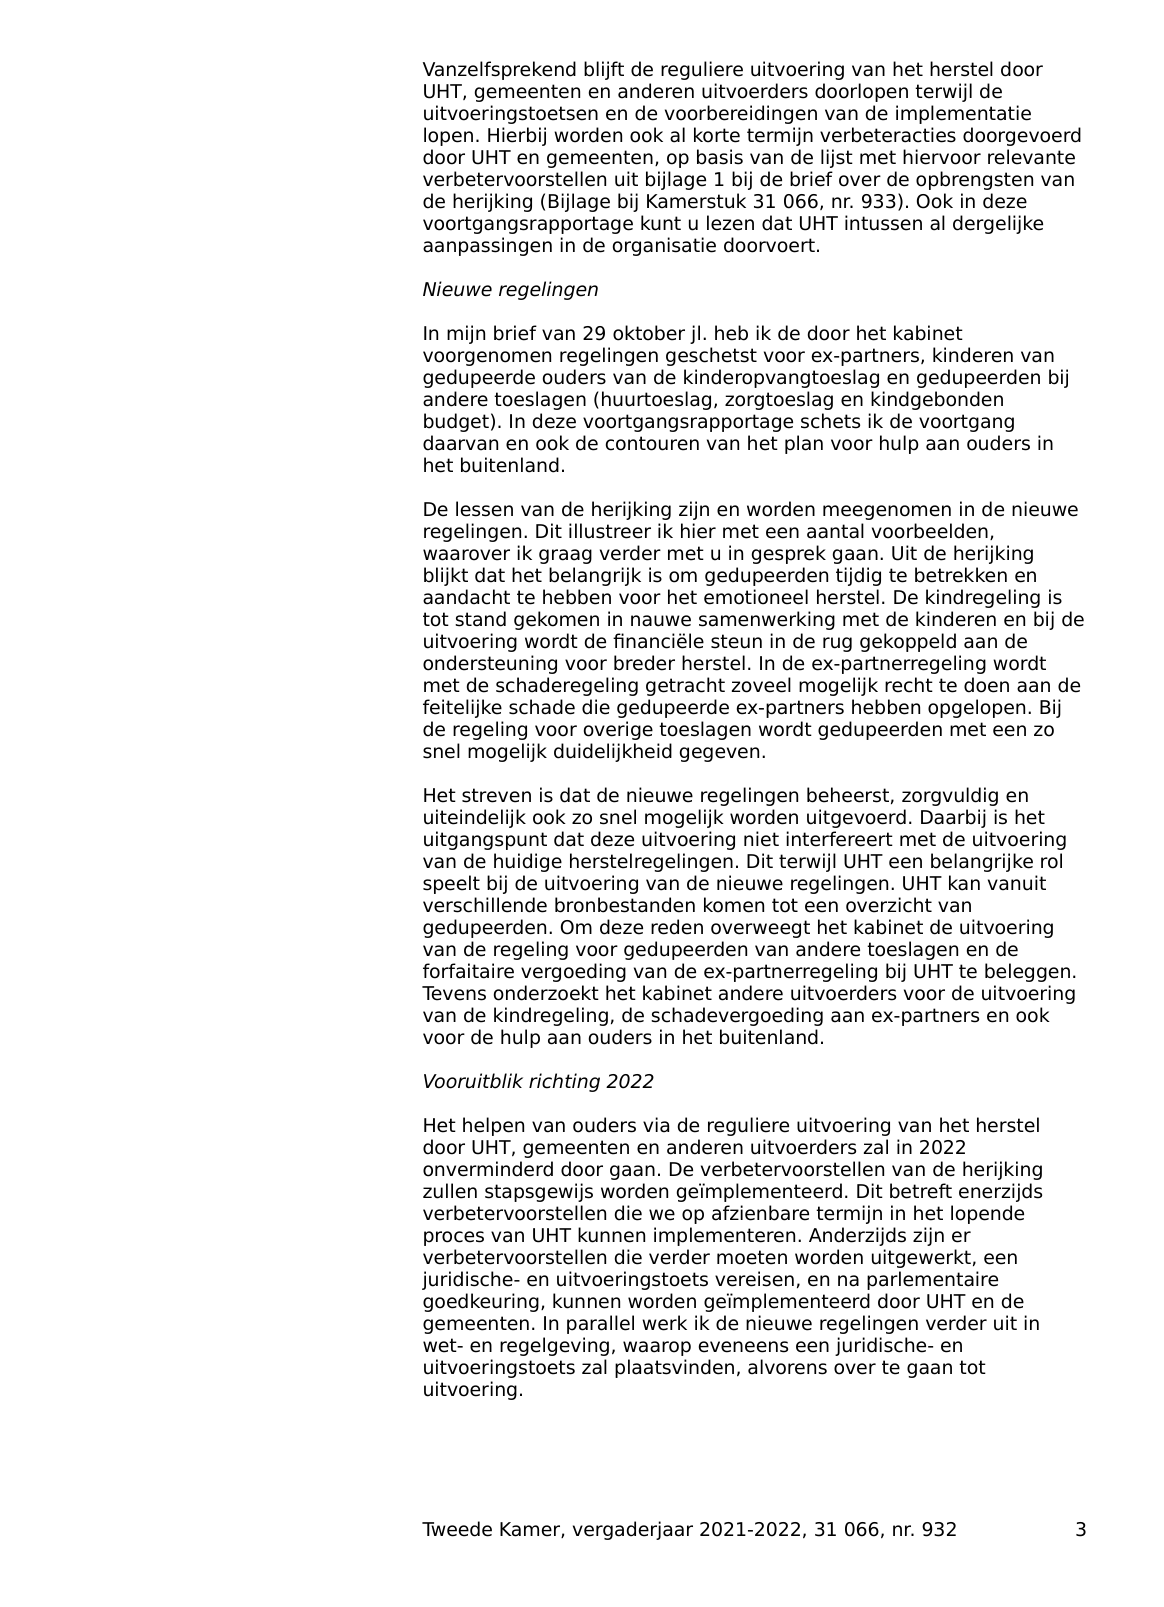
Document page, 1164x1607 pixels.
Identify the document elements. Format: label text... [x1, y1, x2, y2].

text De lessen van de herijking zijn en worden meegenomen in de nieuwe regelingen. Dit illustreer ik hier met een aantal voorbeelden, waarover ik graag verder met u in gesprek gaan. Uit de herijking blijkt dat het belangrijk is om gedupeerden tijdig te betrekken en aandacht te hebben voor het emotioneel herstel. De kindregeling is tot stand gekomen in nauwe samenwerking met de kinderen en bij de uitvoering wordt de financiële steun in de rug gekoppeld aan de ondersteuning voor breder herstel. In de ex-partnerregeling wordt met de schaderegeling getracht zoveel mogelijk recht te doen aan de feitelijke schade die gedupeerde ex-partners hebben opgelopen. Bij de regeling voor overige toeslagen wordt gedupeerden met een zo snel mogelijk duidelijkheid gegeven. [422, 499, 1087, 763]
subtitle Nieuwe regelingen [422, 279, 1087, 301]
text Het helpen van ouders via de reguliere uitvoering van het herstel door UHT, gemeenten en anderen uitvoerders zal in 2022 onverminderd door gaan. De verbetervoorstellen van de herijking zullen stapsgewijs worden geïmplementeerd. Dit betreft enerzijds verbetervoorstellen die we op afzienbare termijn in het lopende proces van UHT kunnen implementeren. Anderzijds zijn er verbetervoorstellen die verder moeten worden uitgewerkt, een juridische- en uitvoeringstoets vereisen, en na parlementaire goedkeuring, kunnen worden geïmplementeerd door UHT en de gemeenten. In parallel werk ik de nieuwe regelingen verder uit in wet- en regelgeving, waarop eveneens een juridische- en uitvoeringstoets zal plaatsvinden, alvorens over te gaan tot uitvoering. [422, 1115, 1087, 1401]
text Het streven is dat de nieuwe regelingen beheerst, zorgvuldig en uiteindelijk ook zo snel mogelijk worden uitgevoerd. Daarbij is het uitgangspunt dat deze uitvoering niet interfereert met de uitvoering van de huidige herstelregelingen. Dit terwijl UHT een belangrijke rol speelt bij de uitvoering van de nieuwe regelingen. UHT kan vanuit verschillende bronbestanden komen tot een overzicht van gedupeerden. Om deze reden overweegt het kabinet de uitvoering van de regeling voor gedupeerden van andere toeslagen en de forfaitaire vergoeding van de ex-partnerregeling bij UHT te beleggen. Tevens onderzoekt het kabinet andere uitvoerders voor de uitvoering van de kindregeling, de schadevergoeding aan ex-partners en ook voor de hulp aan ouders in het buitenland. [422, 785, 1087, 1049]
text In mijn brief van 29 oktober jl. heb ik de door het kabinet voorgenomen regelingen geschetst voor ex-partners, kinderen van gedupeerde ouders van de kinderopvangtoeslag en gedupeerden bij andere toeslagen (huurtoeslag, zorgtoeslag en kindgebonden budget). In deze voortgangsrapportage schets ik de voortgang daarvan en ook de contouren van het plan voor hulp aan ouders in het buitenland. [422, 323, 1087, 477]
text Vanzelfsprekend blijft de reguliere uitvoering van het herstel door UHT, gemeenten en anderen uitvoerders doorlopen terwijl de uitvoeringstoetsen en de voorbereidingen van de implementatie lopen. Hierbij worden ook al korte termijn verbeteracties doorgevoerd door UHT en gemeenten, op basis van de lijst met hiervoor relevante verbetervoorstellen uit bijlage 1 bij de brief over de opbrengsten van de herijking (Bijlage bij Kamerstuk 31 066, nr. 933). Ook in deze voortgangsrapportage kunt u lezen dat UHT intussen al dergelijke aanpassingen in de organisatie doorvoert. [422, 59, 1087, 257]
subtitle Vooruitblik richting 2022 [422, 1071, 1087, 1093]
